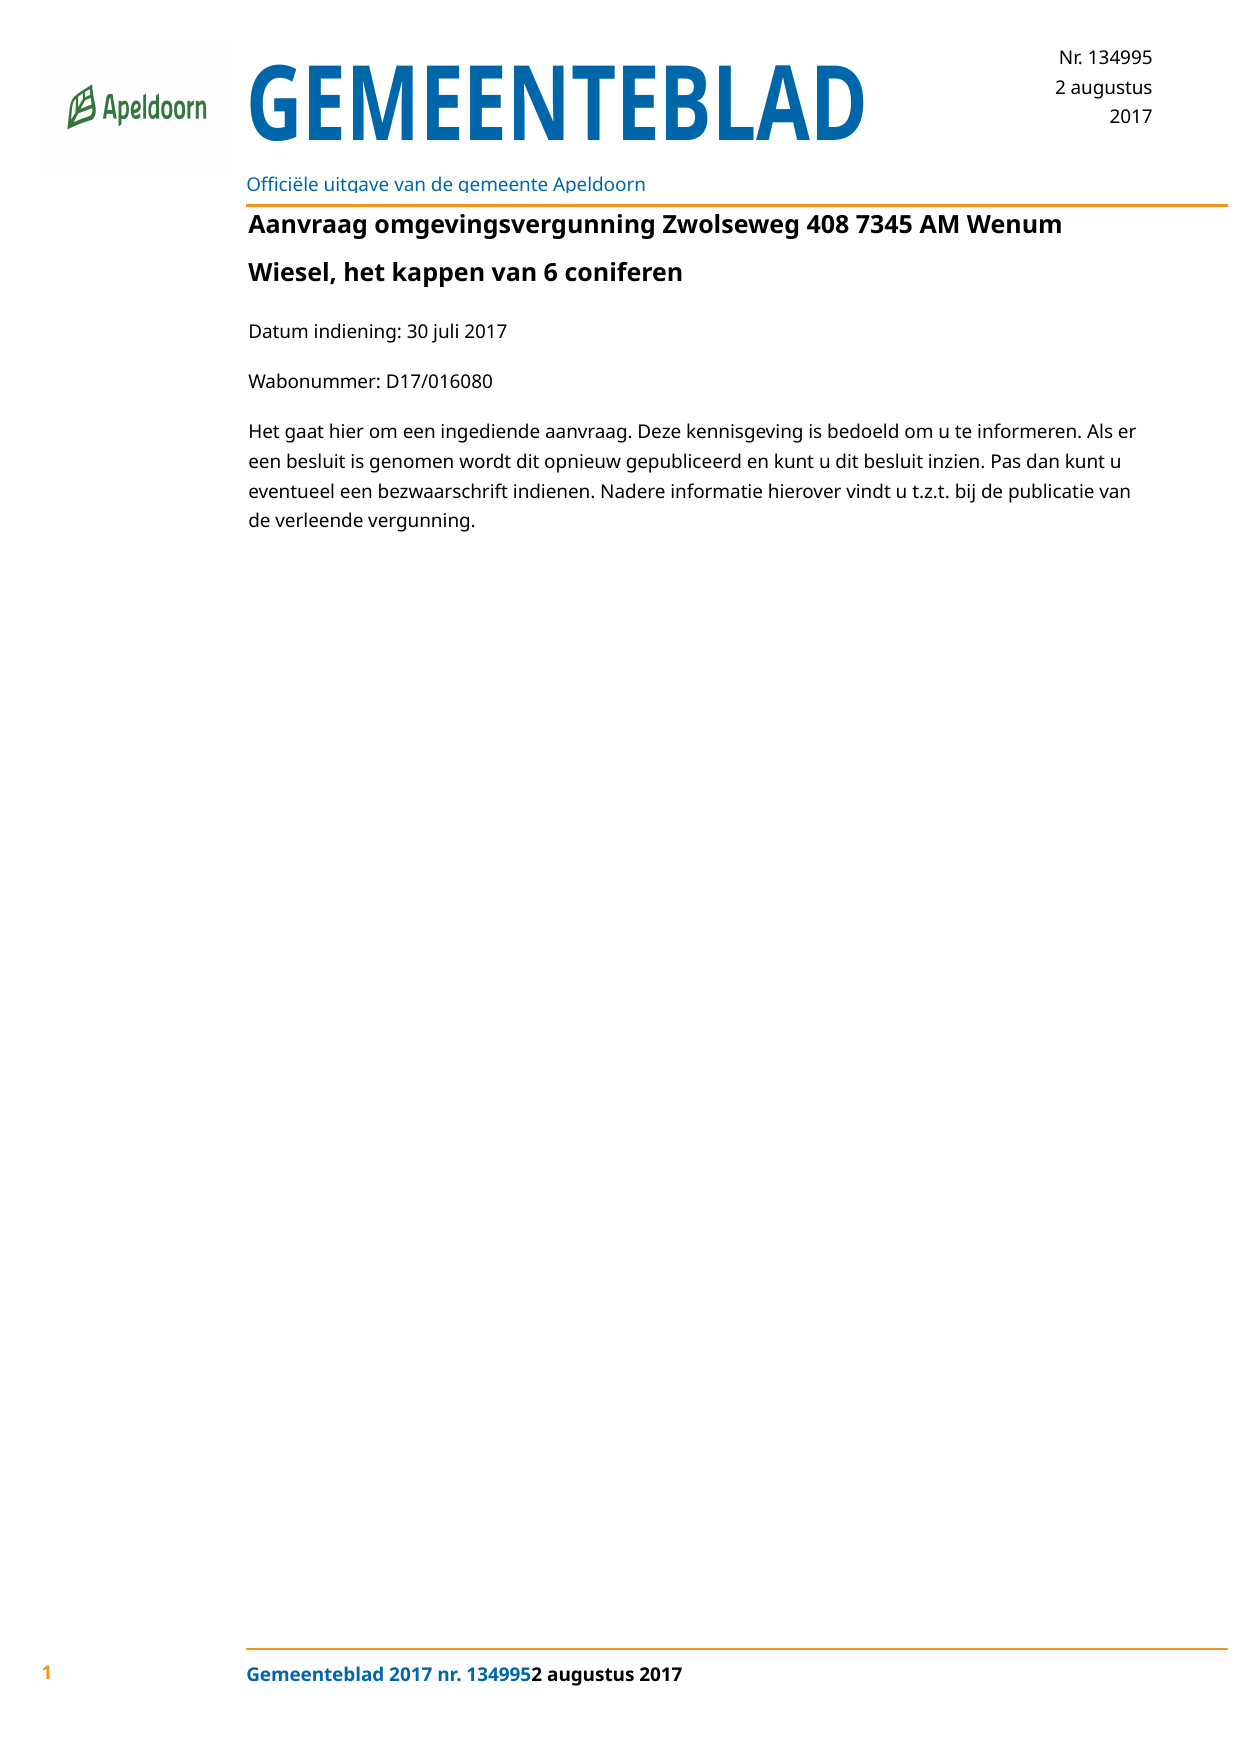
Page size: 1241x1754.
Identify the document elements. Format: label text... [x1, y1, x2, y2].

picture [41, 47, 231, 172]
text Het gaat hier om een ingediende aanvraag. Deze kennisgeving is bedoeld om u te informeren. Als er een besluit is genomen wordt dit opnieuw gepubliceerd en kunt u dit besluit inzien. Pas dan kunt u eventueel een bezwaarschrift indienen. Nadere informatie hierover vindt u t.z.t. bij de publicatie van de verleende vergunning. [248, 419, 1152, 533]
text Aanvraag omgevingsvergunning Zwolseweg 408 7345 AM Wenum Wiesel, het kappen van 6 coniferen [248, 207, 1152, 288]
text Wabonummer: D17/016080 [248, 368, 1152, 394]
text Datum indiening: 30 juli 2017 [248, 318, 1152, 344]
